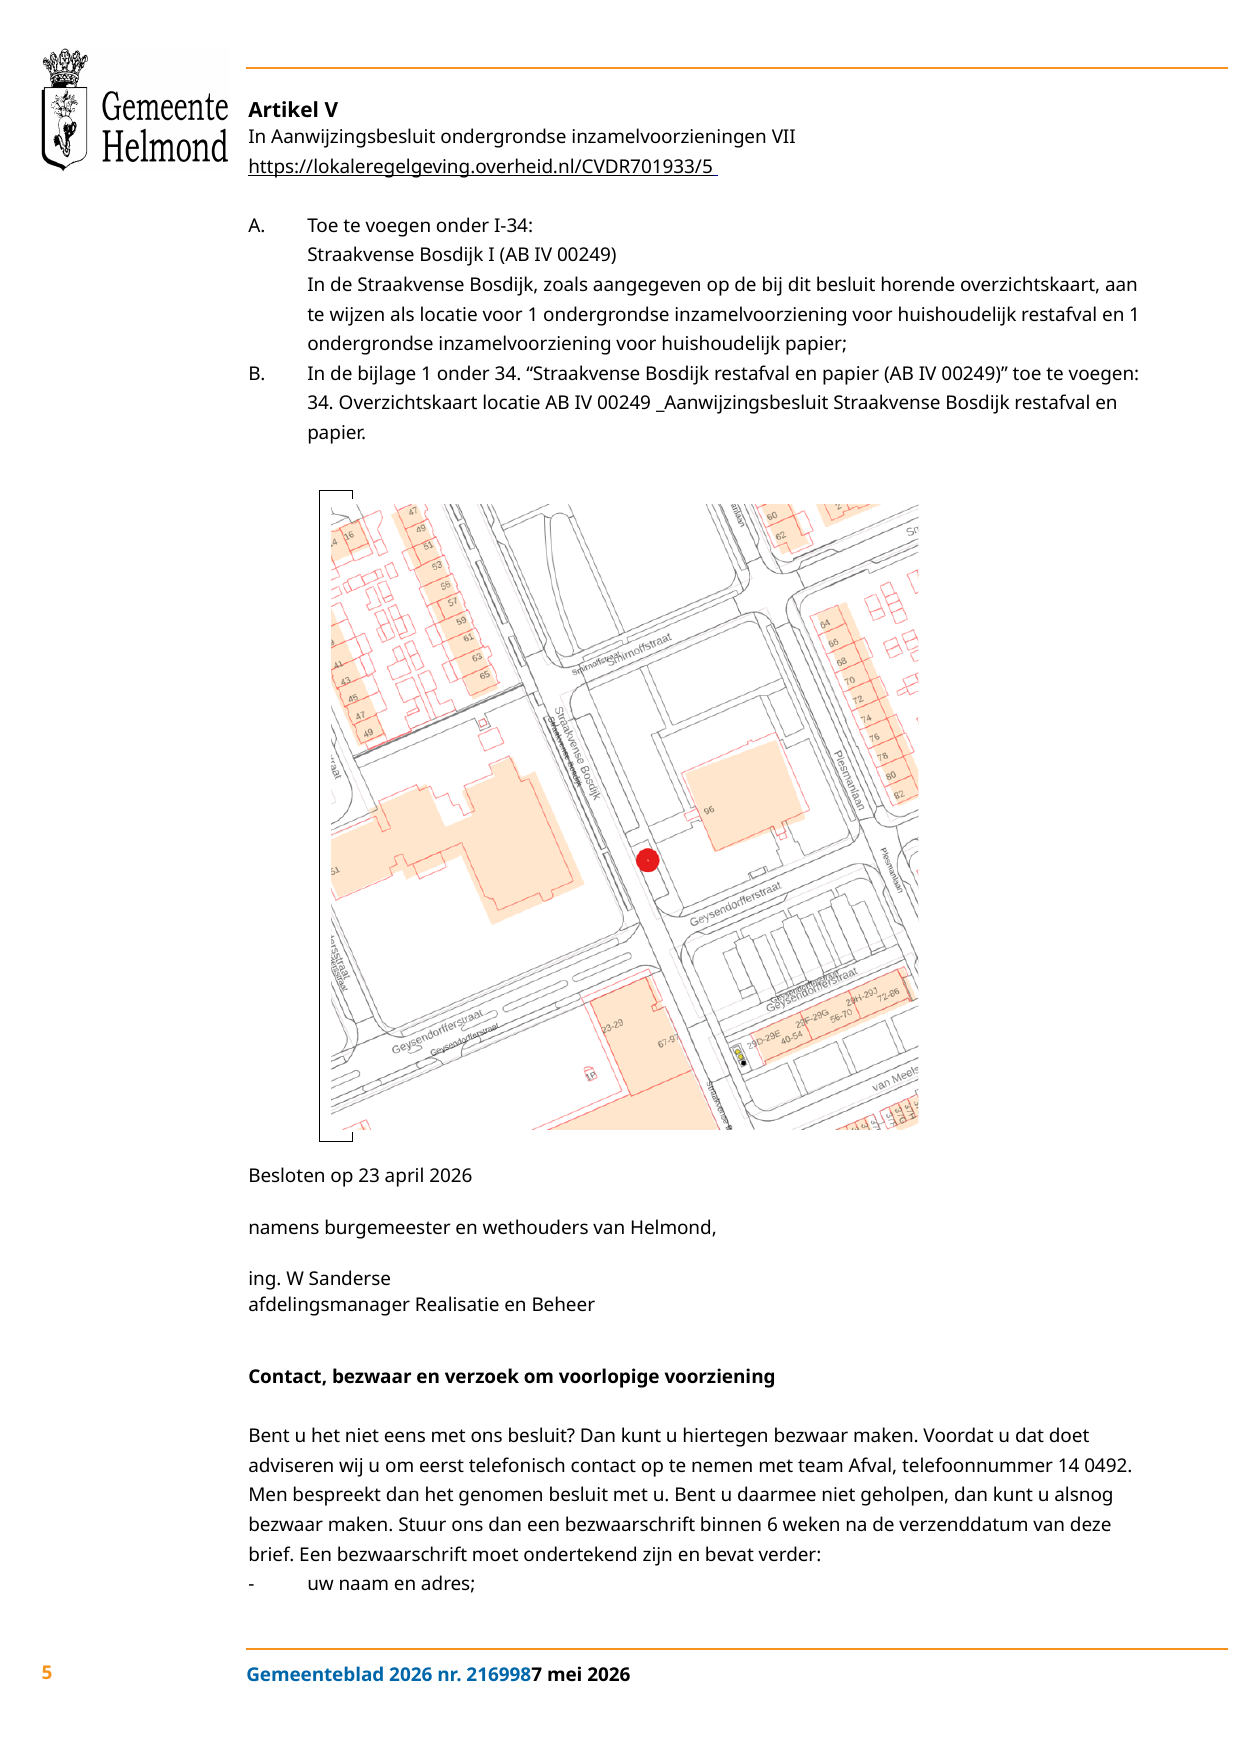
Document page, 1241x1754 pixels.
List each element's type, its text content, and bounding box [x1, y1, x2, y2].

list uw naam en adres; [248, 1570, 1152, 1596]
text https://lokaleregelgeving.overheid.nl/CVDR701933/5 [248, 153, 1152, 178]
text Artikel V [248, 95, 1152, 123]
list 34. Overzichtskaart locatie AB IV 00249 _Aanwijzingsbesluit Straakvense Bosdijk restafval en papier. [248, 389, 1152, 445]
picture [327, 499, 919, 1132]
text afdelingsmanager Realisatie en Beheer [248, 1291, 1152, 1317]
text Bent u het niet eens met ons besluit? Dan kunt u hiertegen bezwaar maken. Voordat u dat doet adviseren wij u om eerst telefonisch contact op te nemen met team Afval, telefoonnummer 14 0492. Men bespreekt dan het genomen besluit met u. Bent u daarmee niet geholpen, dan kunt u alsnog bezwaar maken. Stuur ons dan een bezwaarschrift binnen 6 weken na de verzenddatum van deze brief. Een bezwaarschrift moet ondertekend zijn en bevat verder: [248, 1422, 1152, 1567]
text In Aanwijzingsbesluit ondergrondse inzamelvoorzieningen VII [248, 123, 1152, 149]
list Toe te voegen onder I-34: [248, 212, 1152, 238]
text Besloten op 23 april 2026 [248, 1162, 1152, 1188]
text Contact, bezwaar en verzoek om voorlopige voorziening [248, 1363, 1152, 1389]
text ing. W Sanderse [248, 1265, 1152, 1291]
list In de Straakvense Bosdijk, zoals aangegeven op de bij dit besluit horende overzichtskaart, aan te wijzen als locatie voor 1 ondergrondse inzamelvoorziening voor huishoudelijk restafval en 1 ondergrondse inzamelvoorziening voor huishoudelijk papier; [248, 271, 1152, 356]
picture [41, 47, 231, 172]
list In de bijlage 1 onder 34. “Straakvense Bosdijk restafval en papier (AB IV 00249)” toe te voegen: [248, 360, 1152, 386]
text namens burgemeester en wethouders van Helmond, [248, 1214, 1152, 1239]
list Straakvense Bosdijk I (AB IV 00249) [248, 242, 1152, 267]
